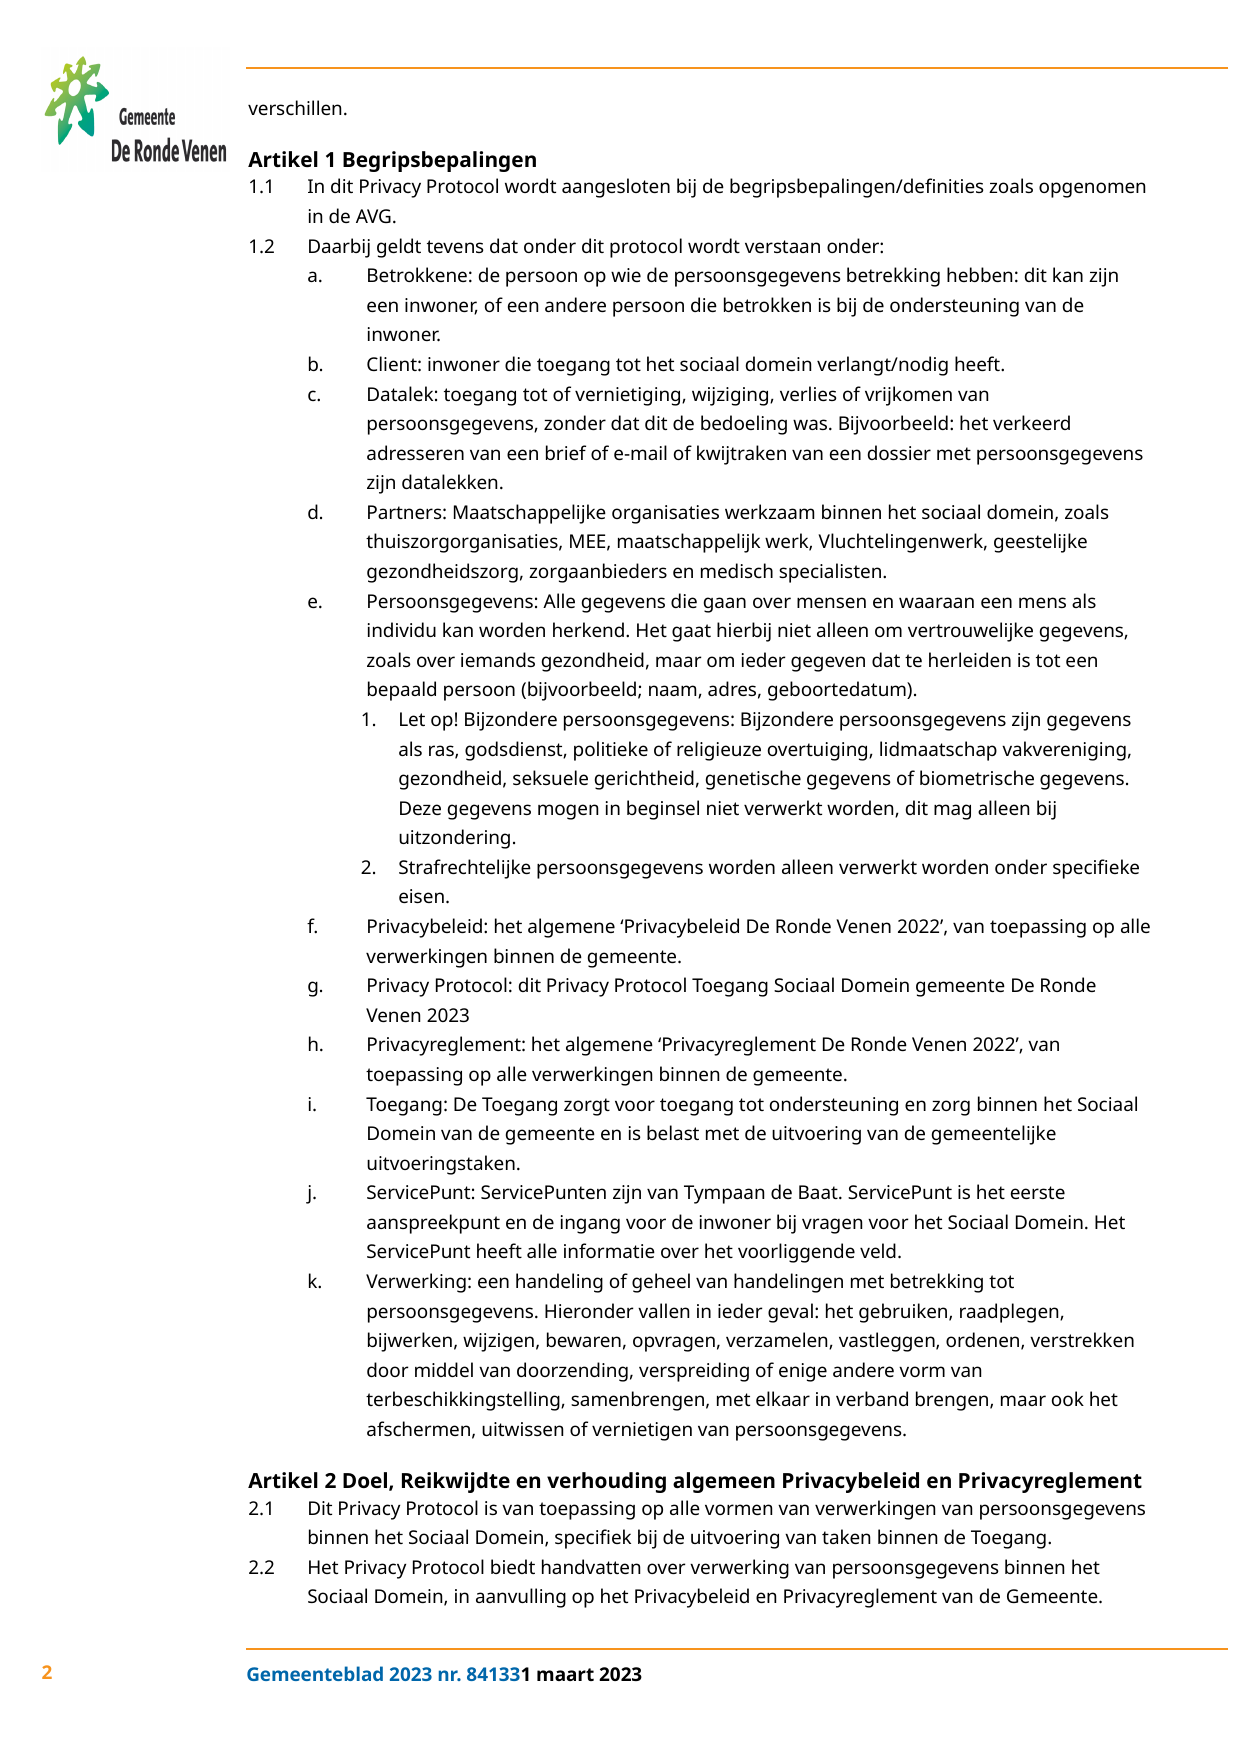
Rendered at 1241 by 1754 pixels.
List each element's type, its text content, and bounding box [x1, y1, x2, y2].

list ServicePunt: ServicePunten zijn van Tympaan de Baat. ServicePunt is het eerste aanspreekpunt en de ingang voor de inwoner bij vragen voor het Sociaal Domein. Het ServicePunt heeft alle informatie over het voorliggende veld. [307, 1179, 1152, 1264]
text Artikel 1 Begripsbepalingen [248, 145, 1152, 174]
text Artikel 2 Doel, Reikwijdte en verhouding algemeen Privacybeleid en Privacyreglement [248, 1467, 1152, 1495]
list Toegang: De Toegang zorgt voor toegang tot ondersteuning en zorg binnen het Sociaal Domein van de gemeente en is belast met de uitvoering van de gemeentelijke uitvoeringstaken. [307, 1091, 1152, 1176]
list Partners: Maatschappelijke organisaties werkzaam binnen het sociaal domein, zoals thuiszorgorganisaties, MEE, maatschappelijk werk, Vluchtelingenwerk, geestelijke gezondheidszorg, zorgaanbieders en medisch specialisten. [307, 499, 1152, 584]
list Daarbij geldt tevens dat onder dit protocol wordt verstaan onder: [248, 233, 1152, 258]
list In dit Privacy Protocol wordt aangesloten bij de begripsbepalingen/definities zoals opgenomen in de AVG. [248, 174, 1152, 229]
list Strafrechtelijke persoonsgegevens worden alleen verwerkt worden onder specifieke eisen. [361, 854, 1152, 909]
list Privacyreglement: het algemene ‘Privacyreglement De Ronde Venen 2022’, van toepassing op alle verwerkingen binnen de gemeente. [307, 1032, 1152, 1087]
list Verwerking: een handeling of geheel van handelingen met betrekking tot persoonsgegevens. Hieronder vallen in ieder geval: het gebruiken, raadplegen, bijwerken, wijzigen, bewaren, opvragen, verzamelen, vastleggen, ordenen, verstrekken door middel van doorzending, verspreiding of enige andere vorm van terbeschikkingstelling, samenbrengen, met elkaar in verband brengen, maar ook het afschermen, uitwissen of vernietigen van persoonsgegevens. [307, 1268, 1152, 1442]
list Datalek: toegang tot of vernietiging, wijziging, verlies of vrijkomen van persoonsgegevens, zonder dat dit de bedoeling was. Bijvoorbeeld: het verkeerd adresseren van een brief of e-mail of kwijtraken van een dossier met persoonsgegevens zijn datalekken. [307, 381, 1152, 495]
list Let op! Bijzondere persoonsgegevens: Bijzondere persoonsgegevens zijn gegevens als ras, godsdienst, politieke of religieuze overtuiging, lidmaatschap vakvereniging, gezondheid, seksuele gerichtheid, genetische gegevens of biometrische gegevens. Deze gegevens mogen in beginsel niet verwerkt worden, dit mag alleen bij uitzondering. [361, 706, 1152, 850]
list Privacybeleid: het algemene ‘Privacybeleid De Ronde Venen 2022’, van toepassing op alle verwerkingen binnen de gemeente. [307, 913, 1152, 968]
list Privacy Protocol: dit Privacy Protocol Toegang Sociaal Domein gemeente De Ronde Venen 2023 [307, 972, 1152, 1028]
list Client: inwoner die toegang tot het sociaal domein verlangt/nodig heeft. [307, 351, 1152, 377]
list Dit Privacy Protocol is van toepassing op alle vormen van verwerkingen van persoonsgegevens binnen het Sociaal Domein, specifiek bij de uitvoering van taken binnen de Toegang. [248, 1495, 1152, 1550]
picture [41, 47, 231, 172]
list Persoonsgegevens: Alle gegevens die gaan over mensen en waaraan een mens als individu kan worden herkend. Het gaat hierbij niet alleen om vertrouwelijke gegevens, zoals over iemands gezondheid, maar om ieder gegeven dat te herleiden is tot een bepaald persoon (bijvoorbeeld; naam, adres, geboortedatum). [307, 588, 1152, 702]
list Betrokkene: de persoon op wie de persoonsgegevens betrekking hebben: dit kan zijn een inwoner, of een andere persoon die betrokken is bij de ondersteuning van de inwoner. [307, 262, 1152, 347]
text verschillen. [248, 95, 1152, 121]
list Het Privacy Protocol biedt handvatten over verwerking van persoonsgegevens binnen het Sociaal Domein, in aanvulling op het Privacybeleid en Privacyreglement van de Gemeente. [248, 1554, 1152, 1609]
